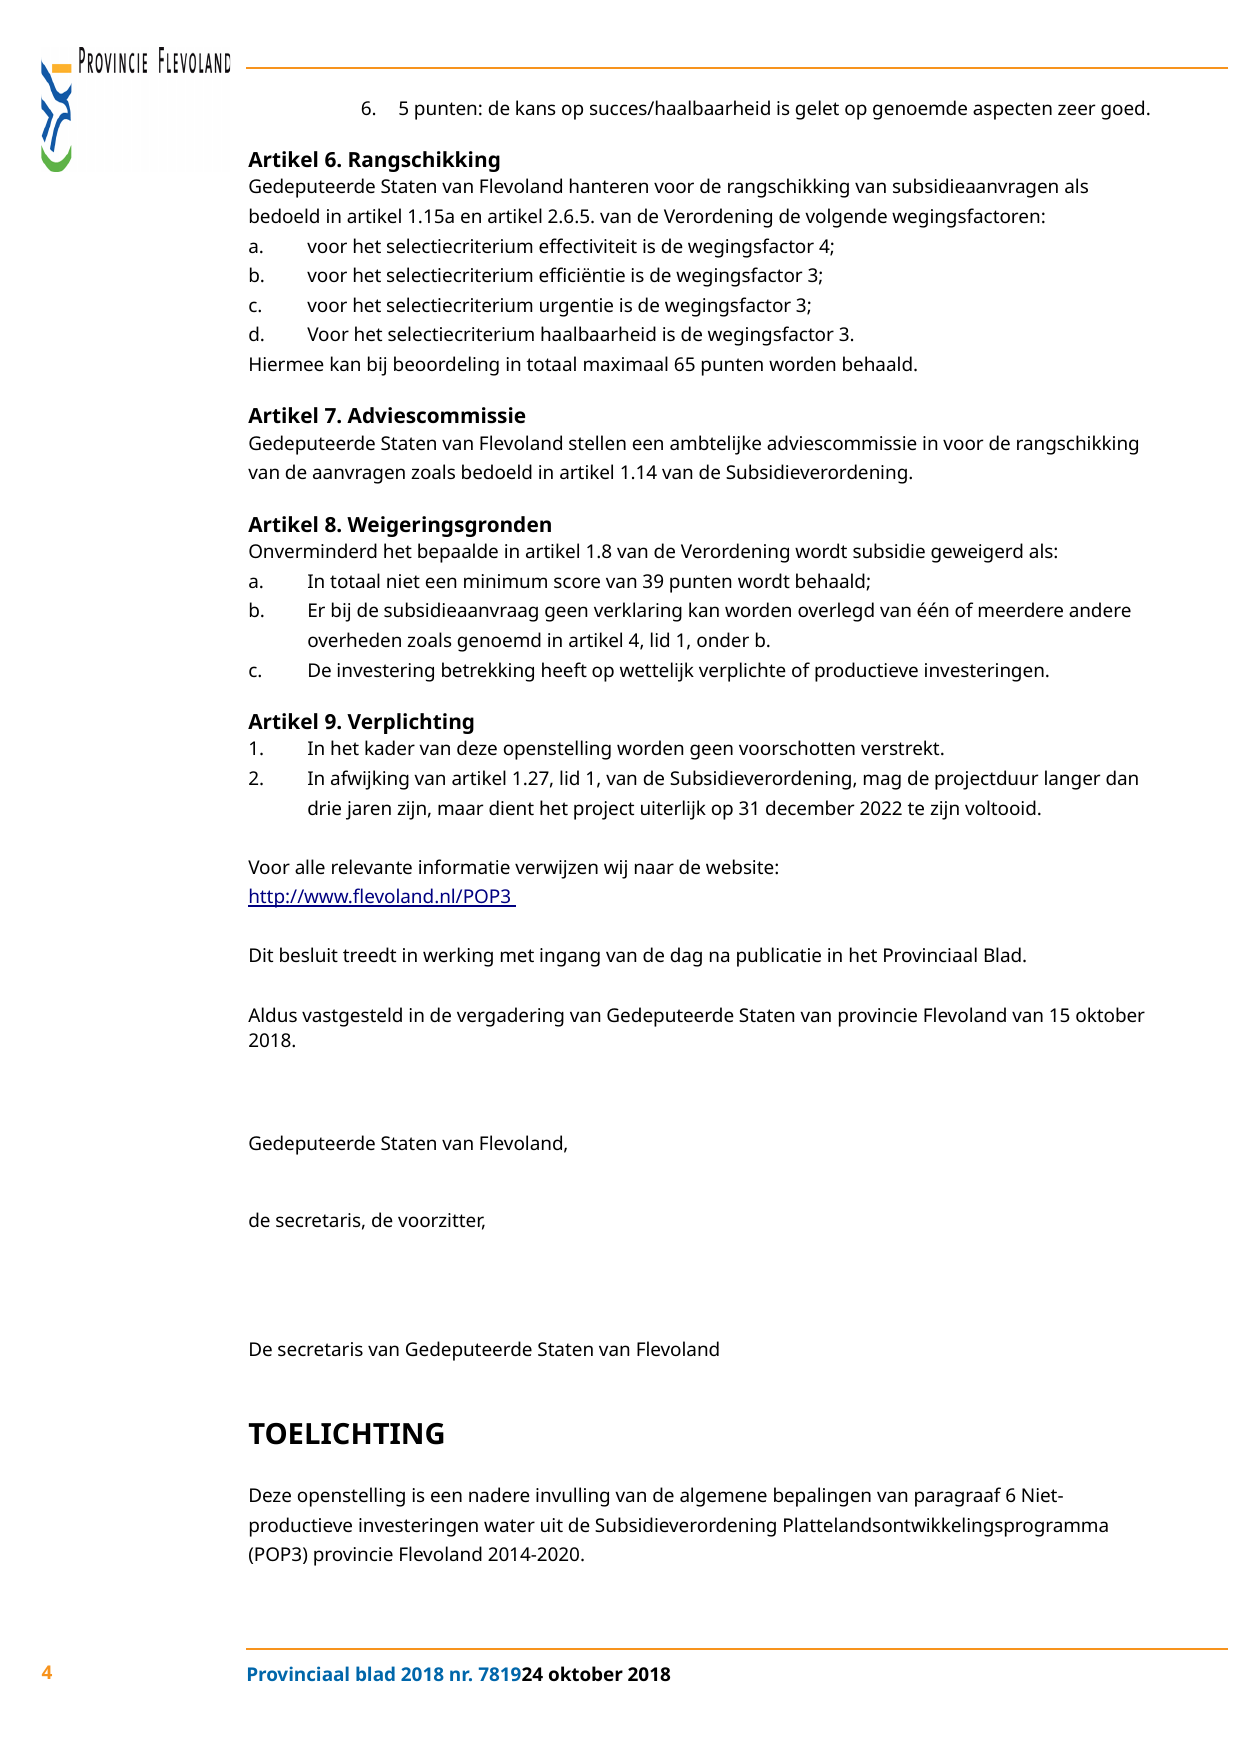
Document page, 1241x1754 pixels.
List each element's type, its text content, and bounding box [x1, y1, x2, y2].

text Hiermee kan bij beoordeling in totaal maximaal 65 punten worden behaald. [248, 351, 1152, 377]
text Artikel 8. Weigeringsgronden [248, 510, 1152, 538]
text http://www.flevoland.nl/POP3 [248, 883, 1152, 909]
text Gedeputeerde Staten van Flevoland, [248, 1131, 1152, 1156]
list Voor het selectiecriterium haalbaarheid is de wegingsfactor 3. [248, 322, 1152, 347]
text Dit besluit treedt in werking met ingang van de dag na publicatie in het Provinciaal Blad. [248, 943, 1152, 968]
text TOELICHTING [248, 1413, 1152, 1453]
text Artikel 6. Rangschikking [248, 145, 1152, 174]
text Artikel 9. Verplichting [248, 707, 1152, 736]
text Artikel 7. Adviescommissie [248, 402, 1152, 430]
list In het kader van deze openstelling worden geen voorschotten verstrekt. [248, 736, 1152, 761]
text Voor alle relevante informatie verwijzen wij naar de website: [248, 854, 1152, 880]
list De investering betrekking heeft op wettelijk verplichte of productieve investeringen. [248, 657, 1152, 682]
text Aldus vastgesteld in de vergadering van Gedeputeerde Staten van provincie Flevoland van 15 oktober 2018. [248, 1002, 1152, 1053]
picture [41, 47, 231, 172]
list In totaal niet een minimum score van 39 punten wordt behaald; [248, 568, 1152, 594]
text De secretaris van Gedeputeerde Staten van Flevoland [248, 1336, 1152, 1362]
text Onverminderd het bepaalde in artikel 1.8 van de Verordening wordt subsidie geweigerd als: [248, 538, 1152, 564]
list Er bij de subsidieaanvraag geen verklaring kan worden overlegd van één of meerdere andere overheden zoals genoemd in artikel 4, lid 1, onder b. [248, 598, 1152, 653]
text Gedeputeerde Staten van Flevoland hanteren voor de rangschikking van subsidieaanvragen als bedoeld in artikel 1.15a en artikel 2.6.5. van de Verordening de volgende wegingsfactoren: [248, 174, 1152, 229]
list voor het selectiecriterium efficiëntie is de wegingsfactor 3; [248, 262, 1152, 288]
text Deze openstelling is een nadere invulling van de algemene bepalingen van paragraaf 6 Niet-productieve investeringen water uit de Subsidieverordening Plattelandsontwikkelingsprogramma (POP3) provincie Flevoland 2014-2020. [248, 1482, 1152, 1567]
list 5 punten: de kans op succes/haalbaarheid is gelet op genoemde aspecten zeer goed. [361, 95, 1152, 121]
list voor het selectiecriterium urgentie is de wegingsfactor 3; [248, 292, 1152, 318]
text de secretaris, de voorzitter, [248, 1208, 1152, 1233]
list voor het selectiecriterium effectiviteit is de wegingsfactor 4; [248, 233, 1152, 258]
list In afwijking van artikel 1.27, lid 1, van de Subsidieverordening, mag de projectduur langer dan drie jaren zijn, maar dient het project uiterlijk op 31 december 2022 te zijn voltooid. [248, 765, 1152, 821]
text Gedeputeerde Staten van Flevoland stellen een ambtelijke adviescommissie in voor de rangschikking van de aanvragen zoals bedoeld in artikel 1.14 van de Subsidieverordening. [248, 430, 1152, 485]
